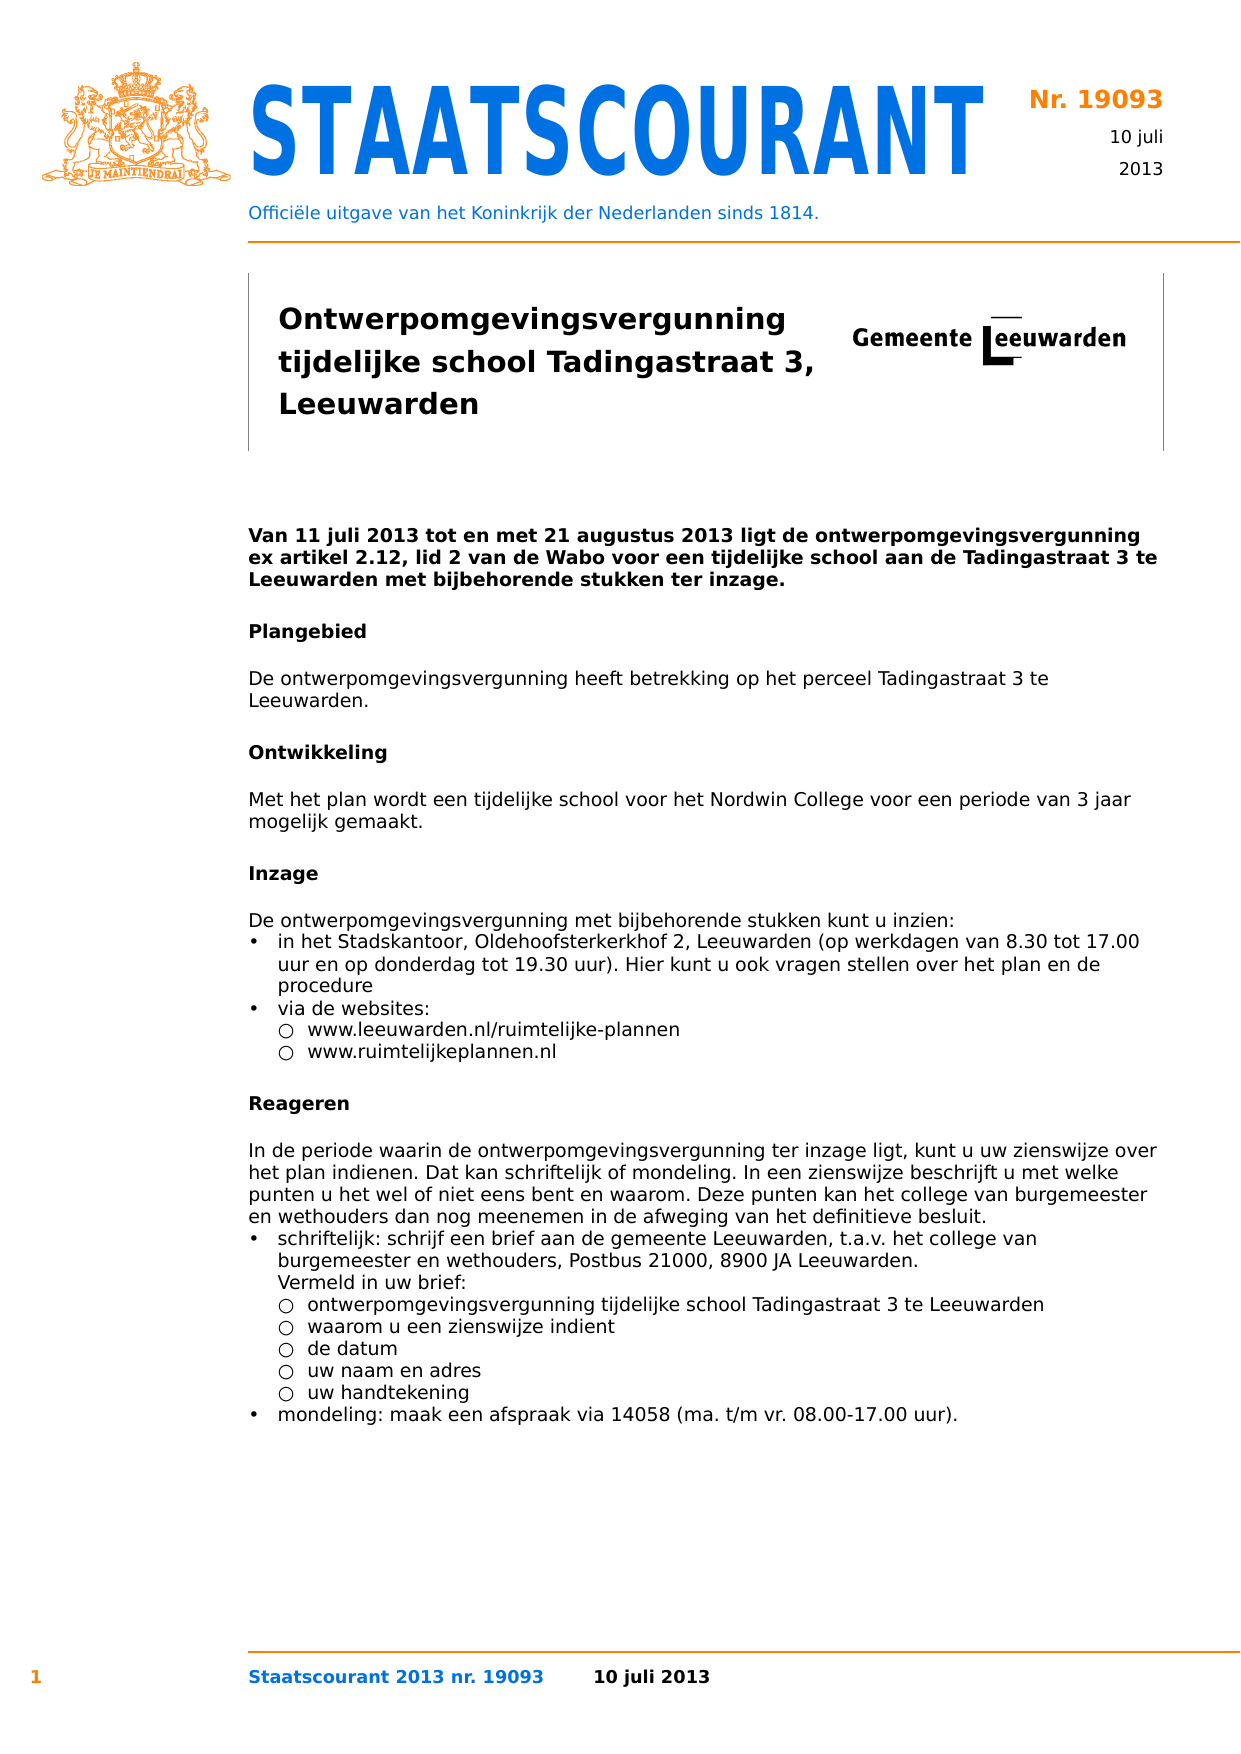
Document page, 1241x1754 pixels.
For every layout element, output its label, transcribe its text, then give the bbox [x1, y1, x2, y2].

text ○ waarom u een zienswijze indient [278, 1316, 1163, 1338]
text ○ ontwerpomgevingsvergunning tijdelijke school Tadingastraat 3 te Leeuwarden [278, 1294, 1163, 1316]
text ○ uw naam en adres [278, 1360, 1163, 1382]
table_header [25, 62, 248, 241]
text • in het Stadskantoor, Oldehoofsterkerkhof 2, Leeuwarden (op werkdagen van 8.30 tot 17.00 uur en op donderdag tot 19.30 uur). Hier kunt u ook vragen stellen over het plan en de procedure [248, 931, 1163, 997]
subtitle Ontwikkeling [248, 742, 1163, 763]
text Vermeld in uw brief: [277, 1272, 1163, 1294]
text ○ www.leeuwarden.nl/ruimtelijke-plannen [278, 1019, 1163, 1041]
text ○ uw handtekening [278, 1382, 1163, 1404]
table_cell 2013 [998, 153, 1240, 203]
text Met het plan wordt een tijdelijke school voor het Nordwin College voor een periode van 3 jaar mogelijk gemaakt. [248, 788, 1163, 832]
text ○ de datum [278, 1338, 1163, 1360]
picture [41, 62, 231, 186]
table_cell Officiële uitgave van het Koninkrijk der Nederlanden sinds 1814. [248, 203, 1240, 241]
text ○ www.ruimtelijkeplannen.nl [278, 1041, 1163, 1063]
table_header STAATSCOURANT [248, 62, 998, 203]
subtitle Inzage [248, 862, 1163, 884]
text In de periode waarin de ontwerpomgevingsvergunning ter inzage ligt, kunt u uw zienswijze over het plan indienen. Dat kan schriftelijk of mondeling. In een zienswijze beschrijft u met welke punten u het wel of niet eens bent en waarom. Deze punten kan het college van burgemeester en wethouders dan nog meenemen in de afweging van het definitieve besluit. [248, 1140, 1163, 1228]
subtitle Ontwerpomgevingsvergunning tijdelijke school Tadingastraat 3, Leeuwarden [249, 273, 1163, 451]
table_cell 10 juli [998, 121, 1240, 153]
picture [844, 302, 1134, 380]
text • schriftelijk: schrijf een brief aan de gemeente Leeuwarden, t.a.v. het college van burgemeester en wethouders, Postbus 21000, 8900 JA Leeuwarden. [248, 1228, 1163, 1272]
text Van 11 juli 2013 tot en met 21 augustus 2013 ligt de ontwerpomgevingsvergunning ex artikel 2.12, lid 2 van de Wabo voor een tijdelijke school aan de Tadingastraat 3 te Leeuwarden met bijbehorende stukken ter inzage. [248, 525, 1163, 591]
subtitle Plangebied [248, 621, 1163, 643]
text • mondeling: maak een afspraak via 14058 (ma. t/m vr. 08.00-17.00 uur). [248, 1404, 1163, 1426]
subtitle Reageren [248, 1093, 1163, 1115]
text • via de websites: [248, 997, 1163, 1019]
table_header Nr. 19093 [998, 62, 1240, 121]
text De ontwerpomgevingsvergunning heeft betrekking op het perceel Tadingastraat 3 te Leeuwarden. [248, 668, 1163, 712]
text De ontwerpomgevingsvergunning met bijbehorende stukken kunt u inzien: [248, 909, 1163, 931]
